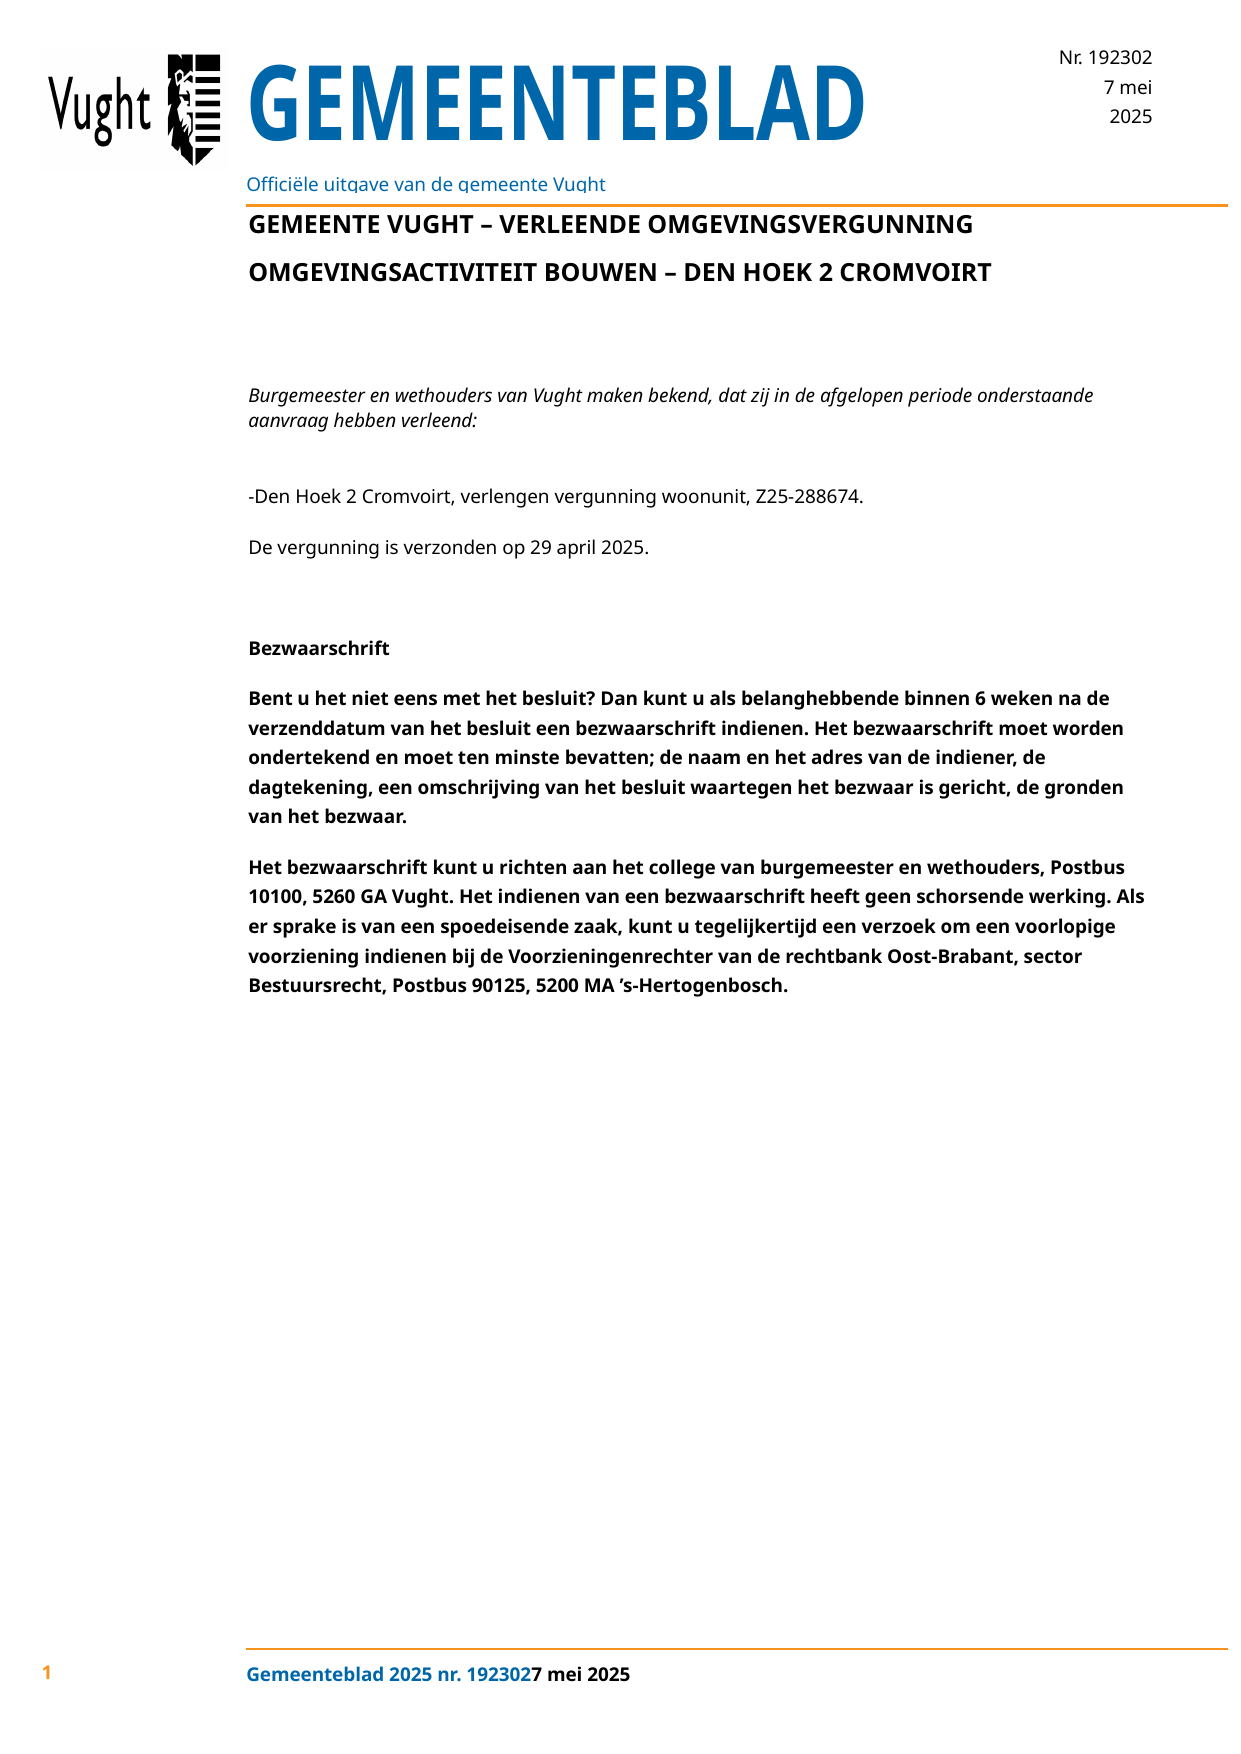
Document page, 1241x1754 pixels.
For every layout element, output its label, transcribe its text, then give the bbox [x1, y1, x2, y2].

picture [41, 47, 231, 172]
text Het bezwaarschrift kunt u richten aan het college van burgemeester en wethouders, Postbus 10100, 5260 GA Vught. Het indienen van een bezwaarschrift heeft geen schorsende werking. Als er sprake is van een spoedeisende zaak, kunt u tegelijkertijd een verzoek om een voorlopige voorziening indienen bij de Voorzieningenrechter van de rechtbank Oost-Brabant, sector Bestuursrecht, Postbus 90125, 5200 MA ’s-Hertogenbosch. [248, 854, 1152, 998]
text Bezwaarschrift [248, 635, 1152, 661]
text Burgemeester en wethouders van Vught maken bekend, dat zij in de afgelopen periode onderstaande aanvraag hebben verleend: [248, 382, 1152, 433]
text De vergunning is verzonden op 29 april 2025. [248, 534, 1152, 560]
text -Den Hoek 2 Cromvoirt, verlengen vergunning woonunit, Z25-288674. [248, 484, 1152, 509]
text GEMEENTE VUGHT – VERLEENDE OMGEVINGSVERGUNNING OMGEVINGSACTIVITEIT BOUWEN – DEN HOEK 2 CROMVOIRT [248, 207, 1152, 288]
text Bent u het niet eens met het besluit? Dan kunt u als belanghebbende binnen 6 weken na de verzenddatum van het besluit een bezwaarschrift indienen. Het bezwaarschrift moet worden ondertekend en moet ten minste bevatten; de naam en het adres van de indiener, de dagtekening, een omschrijving van het besluit waartegen het bezwaar is gericht, de gronden van het bezwaar. [248, 685, 1152, 829]
